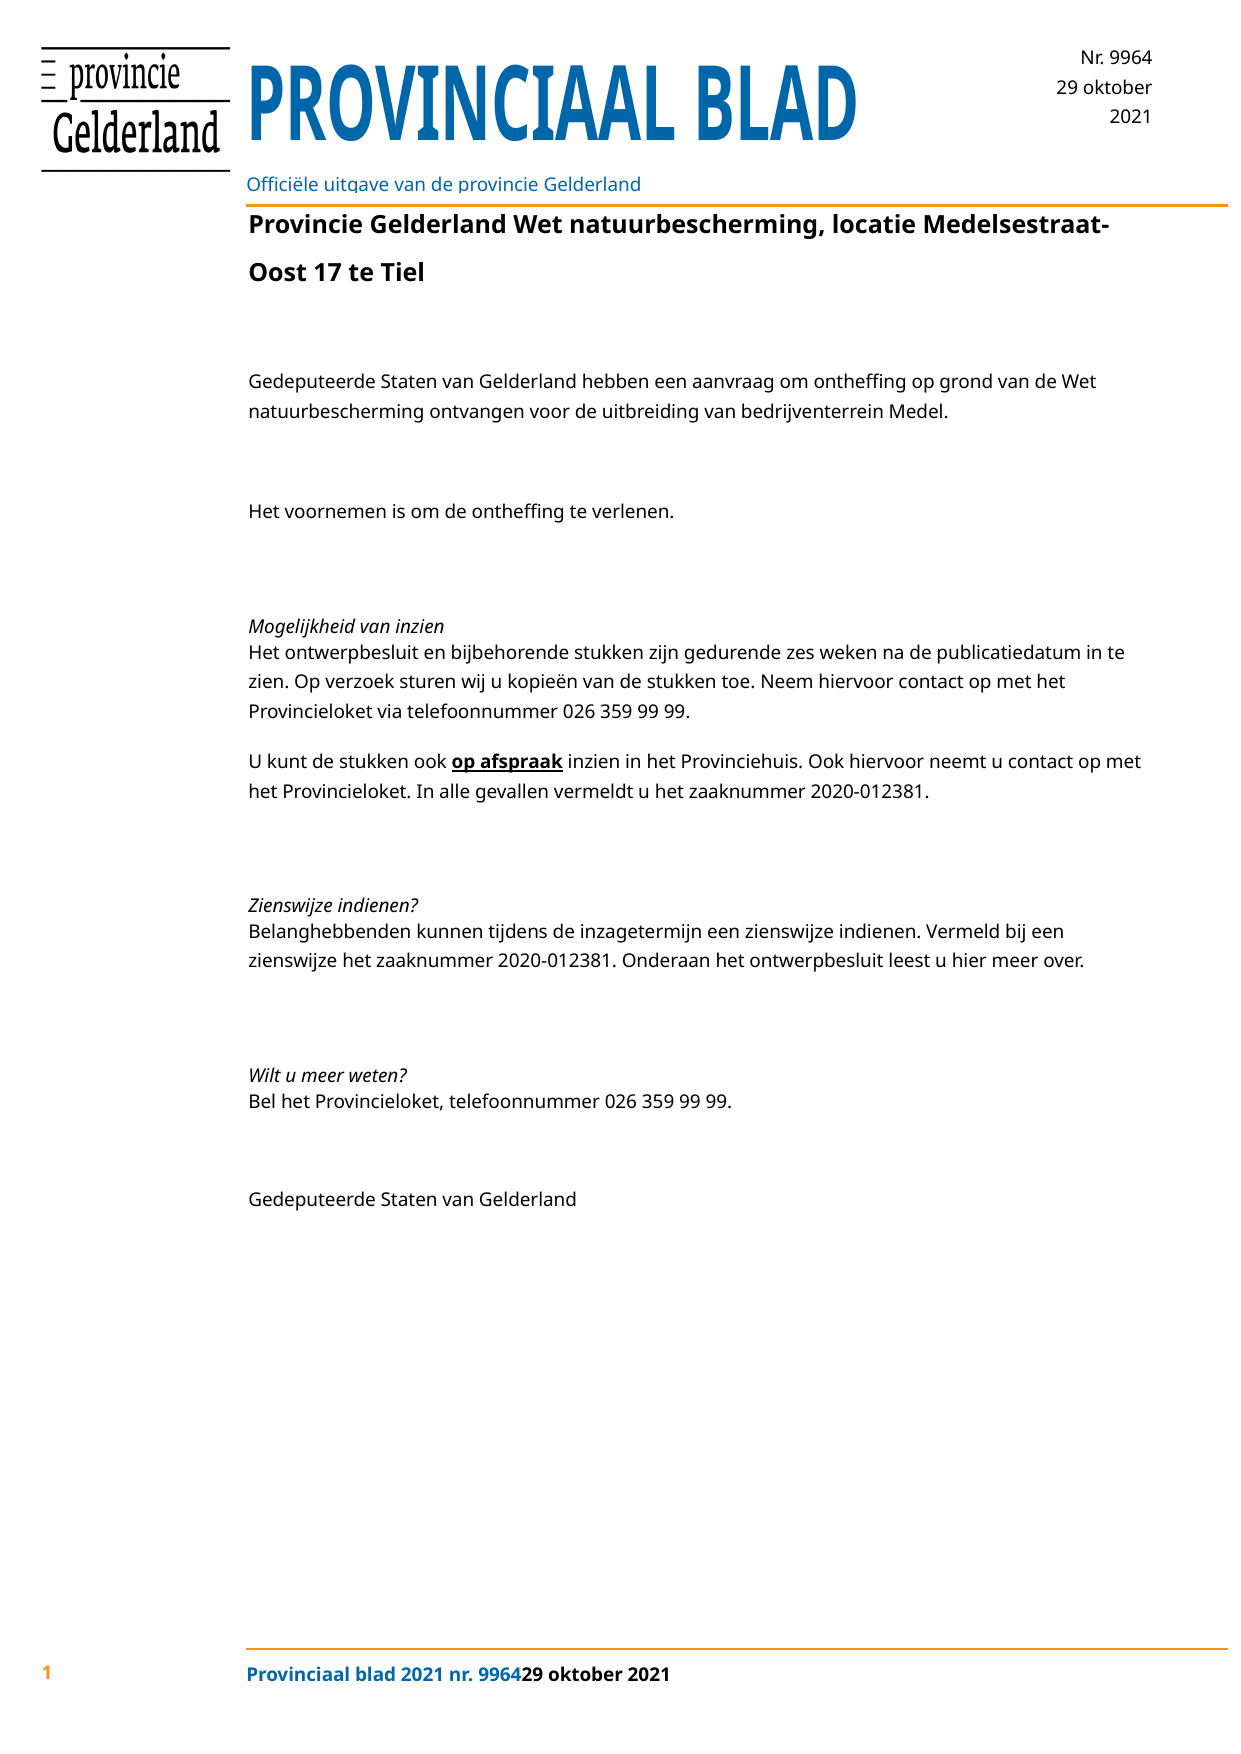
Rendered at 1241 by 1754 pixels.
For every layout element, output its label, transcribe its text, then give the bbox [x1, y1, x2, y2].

text Zienswijze indienen? [248, 892, 1152, 918]
picture [41, 47, 231, 172]
text Het voornemen is om de ontheffing te verlenen. [248, 499, 1152, 524]
text Het ontwerpbesluit en bijbehorende stukken zijn gedurende zes weken na de publicatiedatum in te zien. Op verzoek sturen wij u kopieën van de stukken toe. Neem hiervoor contact op met het Provincieloket via telefoonnummer 026 359 99 99. [248, 639, 1152, 724]
text U kunt de stukken ook op afspraak inzien in het Provinciehuis. Ook hiervoor neemt u contact op met het Provincieloket. In alle gevallen vermeldt u het zaaknummer 2020-012381. [248, 748, 1152, 804]
text Mogelijkheid van inzien [248, 613, 1152, 639]
text Gedeputeerde Staten van Gelderland [248, 1186, 1152, 1212]
text Wilt u meer weten? [248, 1062, 1152, 1088]
text Gedeputeerde Staten van Gelderland hebben een aanvraag om ontheffing op grond van de Wet natuurbescherming ontvangen voor de uitbreiding van bedrijventerrein Medel. [248, 368, 1152, 424]
text Belanghebbenden kunnen tijdens de inzagetermijn een zienswijze indienen. Vermeld bij een zienswijze het zaaknummer 2020-012381. Onderaan het ontwerpbesluit leest u hier meer over. [248, 918, 1152, 973]
text Bel het Provincieloket, telefoonnummer 026 359 99 99. [248, 1088, 1152, 1113]
text Provincie Gelderland Wet natuurbescherming, locatie Medelsestraat-Oost 17 te Tiel [248, 207, 1152, 288]
